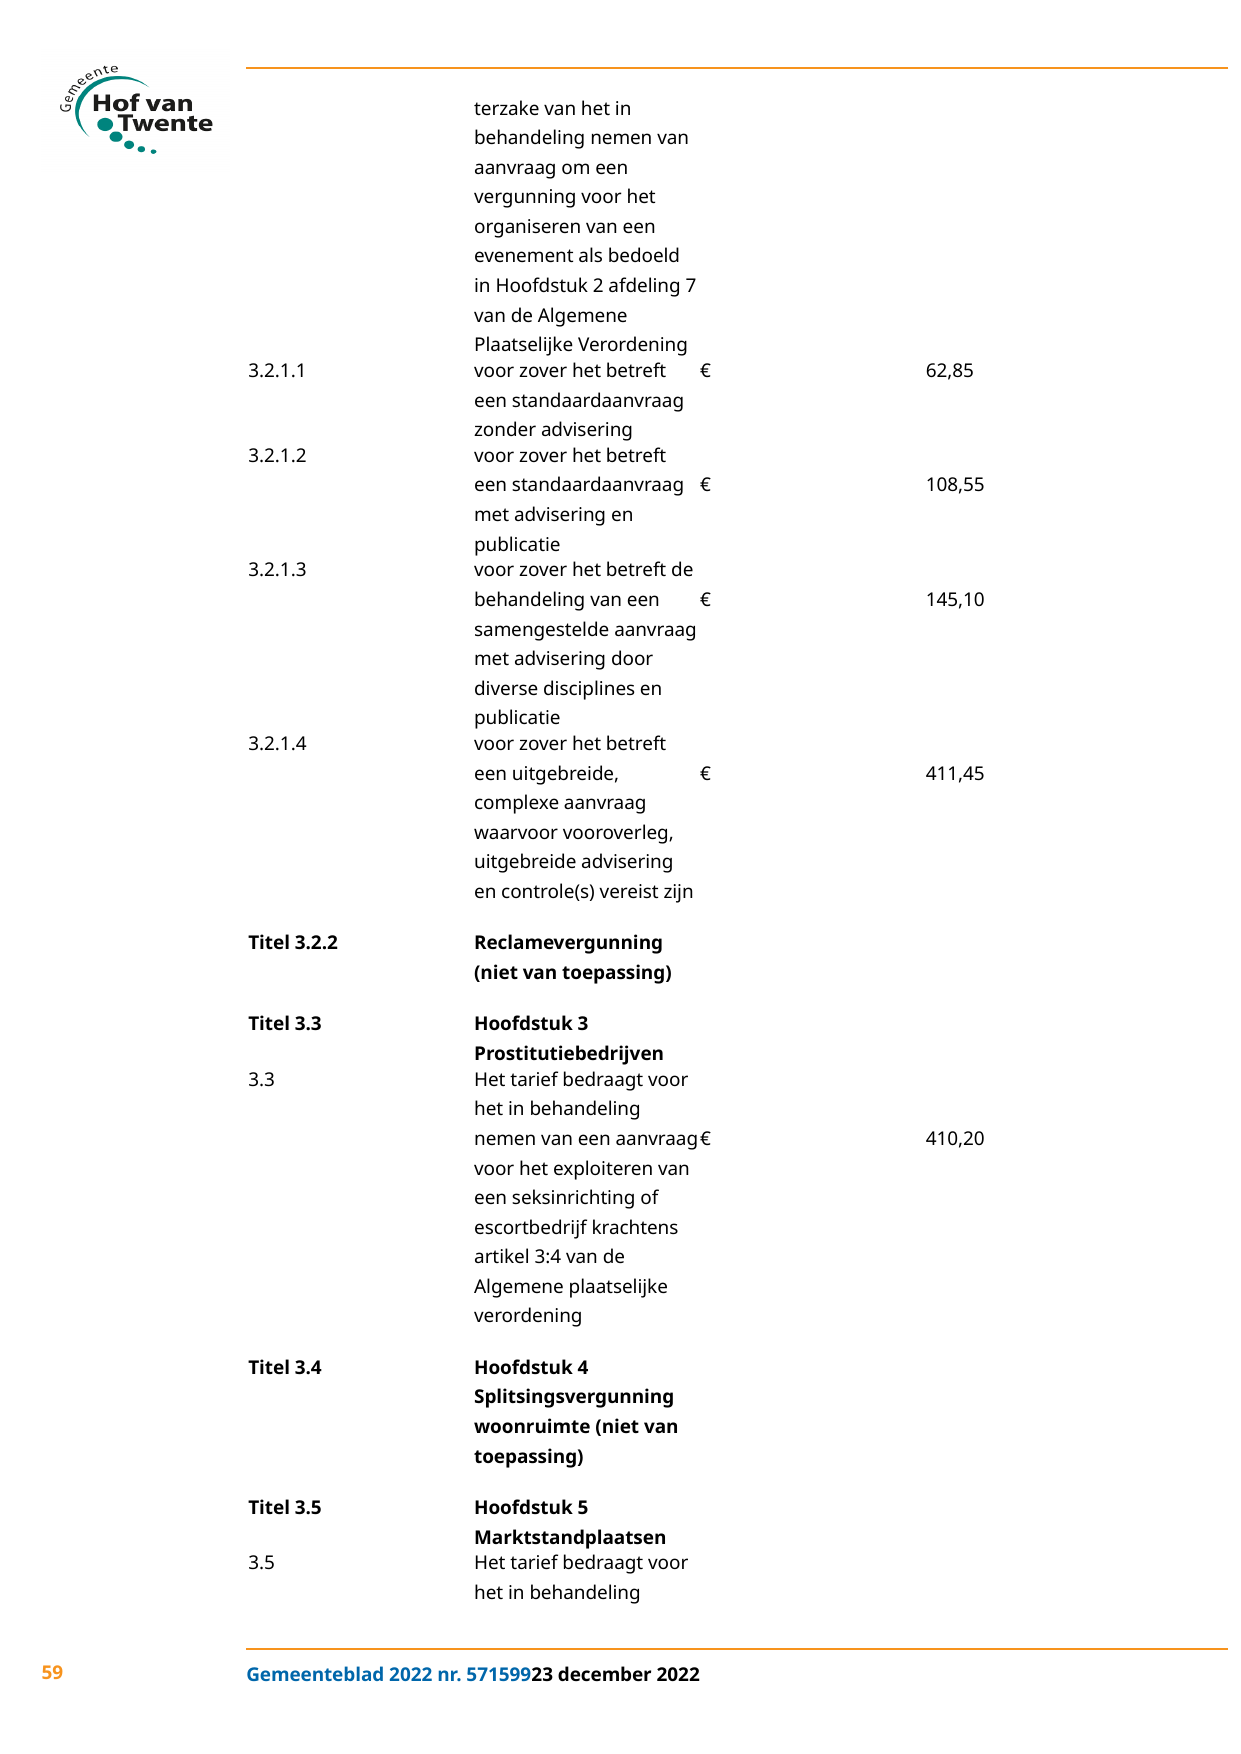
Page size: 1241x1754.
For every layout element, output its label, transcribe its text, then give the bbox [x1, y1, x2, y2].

table_cell voor zover het betreft een standaardaanvraag zonder advisering [474, 357, 700, 442]
table_cell 145,10 [926, 557, 1152, 730]
table_cell [248, 1469, 474, 1494]
table_cell Het tarief bedraagt voor het in behandeling nemen van een aanvraag voor het exploiteren van een seksinrichting of escortbedrijf krachtens artikel 3:4 van de Algemene plaatselijke verordening [474, 1066, 700, 1328]
table_cell [248, 1328, 474, 1354]
table_cell € [700, 557, 926, 730]
table_cell [474, 1469, 700, 1494]
table_cell [700, 985, 926, 1011]
table_cell [926, 1550, 1152, 1605]
table_cell [926, 1494, 1152, 1549]
table_cell [248, 985, 474, 1011]
table_cell Titel 3.2.2 [248, 930, 474, 985]
table_cell € [700, 442, 926, 557]
table_cell 3.3 [248, 1066, 474, 1328]
table_cell Hoofdstuk 5 Marktstandplaatsen [474, 1494, 700, 1549]
table_cell [474, 985, 700, 1011]
table_cell 3.5 [248, 1550, 474, 1605]
table_cell [926, 930, 1152, 985]
table_cell Titel 3.4 [248, 1354, 474, 1468]
table_cell [700, 904, 926, 929]
table_cell [926, 1011, 1152, 1066]
table_cell 411,45 [926, 730, 1152, 904]
table_cell 108,55 [926, 442, 1152, 557]
table_cell 410,20 [926, 1066, 1152, 1328]
table_cell voor zover het betreft een standaardaanvraag met advisering en publicatie [474, 442, 700, 557]
table_cell [700, 1011, 926, 1066]
table_cell [474, 904, 700, 929]
table_cell [700, 1550, 926, 1605]
table_cell [700, 1469, 926, 1494]
table_cell [248, 95, 474, 357]
table_cell voor zover het betreft de behandeling van een samengestelde aanvraag met advisering door diverse disciplines en publicatie [474, 557, 700, 730]
table_cell 3.2.1.3 [248, 557, 474, 730]
table_cell [926, 95, 1152, 357]
table_cell € [700, 357, 926, 442]
table_cell [926, 904, 1152, 929]
table_cell [700, 95, 926, 357]
table_cell [700, 1494, 926, 1549]
table_cell [700, 1354, 926, 1468]
table_cell Reclamevergunning (niet van toepassing) [474, 930, 700, 985]
table_cell 62,85 [926, 357, 1152, 442]
table_cell [474, 1328, 700, 1354]
picture [41, 47, 231, 172]
table_cell [700, 1328, 926, 1354]
table_cell € [700, 730, 926, 904]
table_cell [926, 1354, 1152, 1468]
table_cell [248, 904, 474, 929]
table_cell [926, 1328, 1152, 1354]
table_cell [926, 985, 1152, 1011]
table_cell voor zover het betreft een uitgebreide, complexe aanvraag waarvoor vooroverleg, uitgebreide advisering en controle(s) vereist zijn [474, 730, 700, 904]
table_cell Het tarief bedraagt voor het in behandeling [474, 1550, 700, 1605]
table_cell 3.2.1.2 [248, 442, 474, 557]
table_cell [700, 930, 926, 985]
table_cell Hoofdstuk 3 Prostitutiebedrijven [474, 1011, 700, 1066]
table_cell Titel 3.3 [248, 1011, 474, 1066]
table_cell € [700, 1066, 926, 1328]
table_cell terzake van het in behandeling nemen van aanvraag om een vergunning voor het organiseren van een evenement als bedoeld in Hoofdstuk 2 afdeling 7 van de Algemene Plaatselijke Verordening [474, 95, 700, 357]
table_cell 3.2.1.4 [248, 730, 474, 904]
table_cell 3.2.1.1 [248, 357, 474, 442]
table_cell [926, 1469, 1152, 1494]
table_cell Hoofdstuk 4 Splitsingsvergunning woonruimte (niet van toepassing) [474, 1354, 700, 1468]
table_cell Titel 3.5 [248, 1494, 474, 1549]
